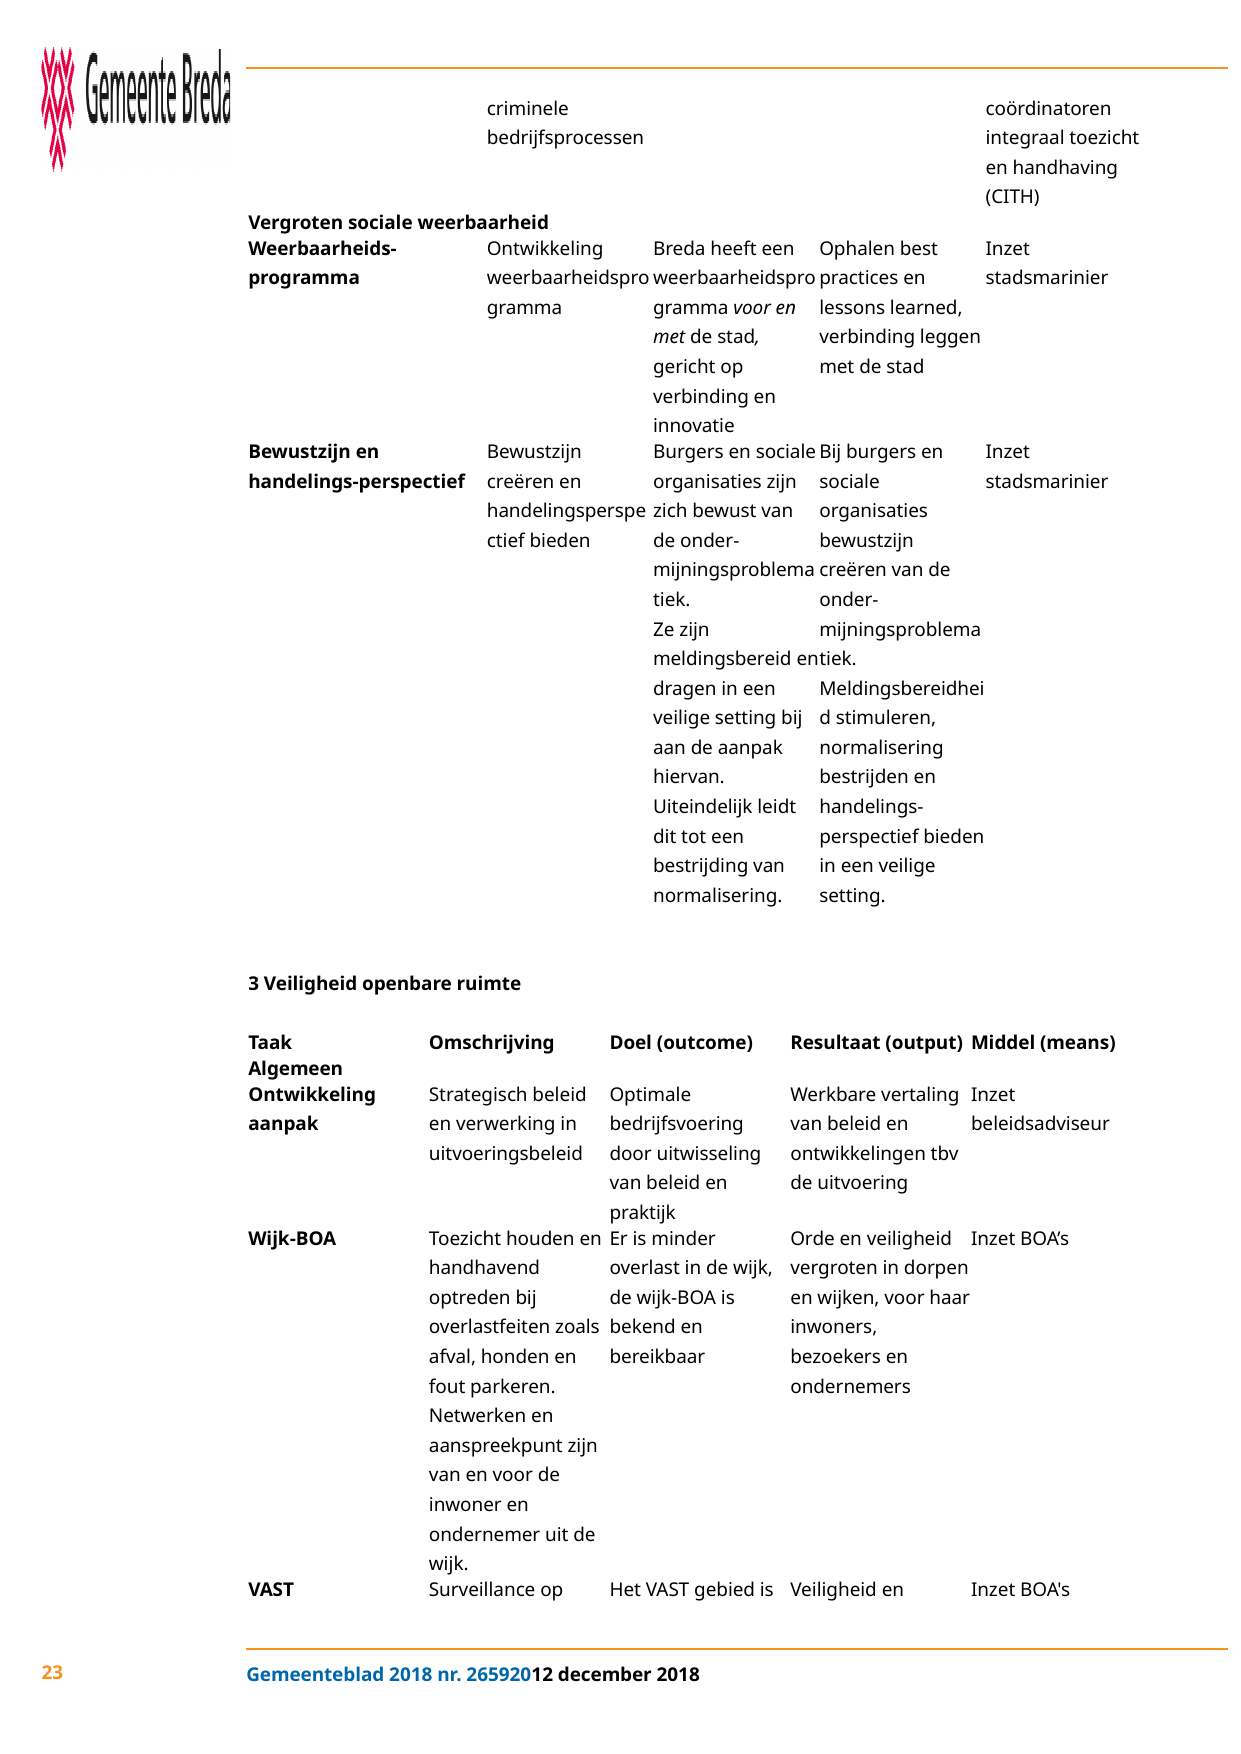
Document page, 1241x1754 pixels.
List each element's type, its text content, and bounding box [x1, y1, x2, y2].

table_cell Inzet beleidsadviseur [971, 1081, 1152, 1225]
table_header Doel (outcome) [609, 1029, 790, 1055]
table_cell Breda heeft een weerbaarheidsprogramma voor en met de stad, gericht op verbinding en innovatie [653, 235, 819, 438]
table_cell Ontwikkeling weerbaarheidsprogramma [487, 235, 653, 438]
table_cell criminele bedrijfsprocessen [487, 95, 653, 209]
table_cell Ontwikkeling aanpak [248, 1081, 429, 1225]
table_cell Er is minder overlast in de wijk, de wijk-BOA is bekend en bereikbaar [609, 1225, 790, 1576]
table_cell [653, 95, 819, 209]
table_cell [819, 95, 985, 209]
table_header Middel (means) [971, 1029, 1152, 1055]
table_cell Strategisch beleid en verwerking in uitvoeringsbeleid [429, 1081, 609, 1225]
table_cell Vergroten sociale weerbaarheid [248, 209, 1152, 235]
table_cell Het VAST gebied is [609, 1576, 790, 1602]
table_header Resultaat (output) [790, 1029, 971, 1055]
table_cell Burgers en sociale organisaties zijn zich bewust van de onder-mijningsproblematiek. Ze zijn meldingsbereid en dragen in een veilige setting bij aan de aanpak hiervan. Uiteindelijk leidt dit tot een bestrijding van normalisering. [653, 438, 819, 908]
table_cell Inzet BOA’s [971, 1225, 1152, 1576]
table_cell Werkbare vertaling van beleid en ontwikkelingen tbv de uitvoering [790, 1081, 971, 1225]
table_header Omschrijving [429, 1029, 609, 1055]
table_cell [248, 95, 487, 209]
table_cell Inzet BOA's [971, 1576, 1152, 1602]
table_cell Bewustzijn en handelings-perspectief [248, 438, 487, 908]
table_cell Inzet stadsmarinier [985, 438, 1152, 908]
table_cell Bewustzijn creëren en handelingsperspectief bieden [487, 438, 653, 908]
table_cell Surveillance op [429, 1576, 609, 1602]
picture [41, 47, 231, 172]
table_cell Algemeen [248, 1055, 1152, 1081]
text 3 Veiligheid openbare ruimte [248, 970, 1152, 996]
table_cell Optimale bedrijfsvoering door uitwisseling van beleid en praktijk [609, 1081, 790, 1225]
table_cell Inzet stadsmarinier [985, 235, 1152, 438]
table_cell coördinatoren integraal toezicht en handhaving (CITH) [985, 95, 1152, 209]
table_cell Orde en veiligheid vergroten in dorpen en wijken, voor haar inwoners, bezoekers en ondernemers [790, 1225, 971, 1576]
table_cell Bij burgers en sociale organisaties bewustzijn creëren van de onder-mijningsproblematiek. Meldingsbereidheid stimuleren, normalisering bestrijden en handelings-perspectief bieden in een veilige setting. [819, 438, 985, 908]
table_header Taak [248, 1029, 429, 1055]
table_cell VAST [248, 1576, 429, 1602]
table_cell Wijk-BOA [248, 1225, 429, 1576]
table_cell Veiligheid en [790, 1576, 971, 1602]
table_cell Weerbaarheids- programma [248, 235, 487, 438]
table_cell Toezicht houden en handhavend optreden bij overlastfeiten zoals afval, honden en fout parkeren. Netwerken en aanspreekpunt zijn van en voor de inwoner en ondernemer uit de wijk. [429, 1225, 609, 1576]
table_cell Ophalen best practices en lessons learned, verbinding leggen met de stad [819, 235, 985, 438]
